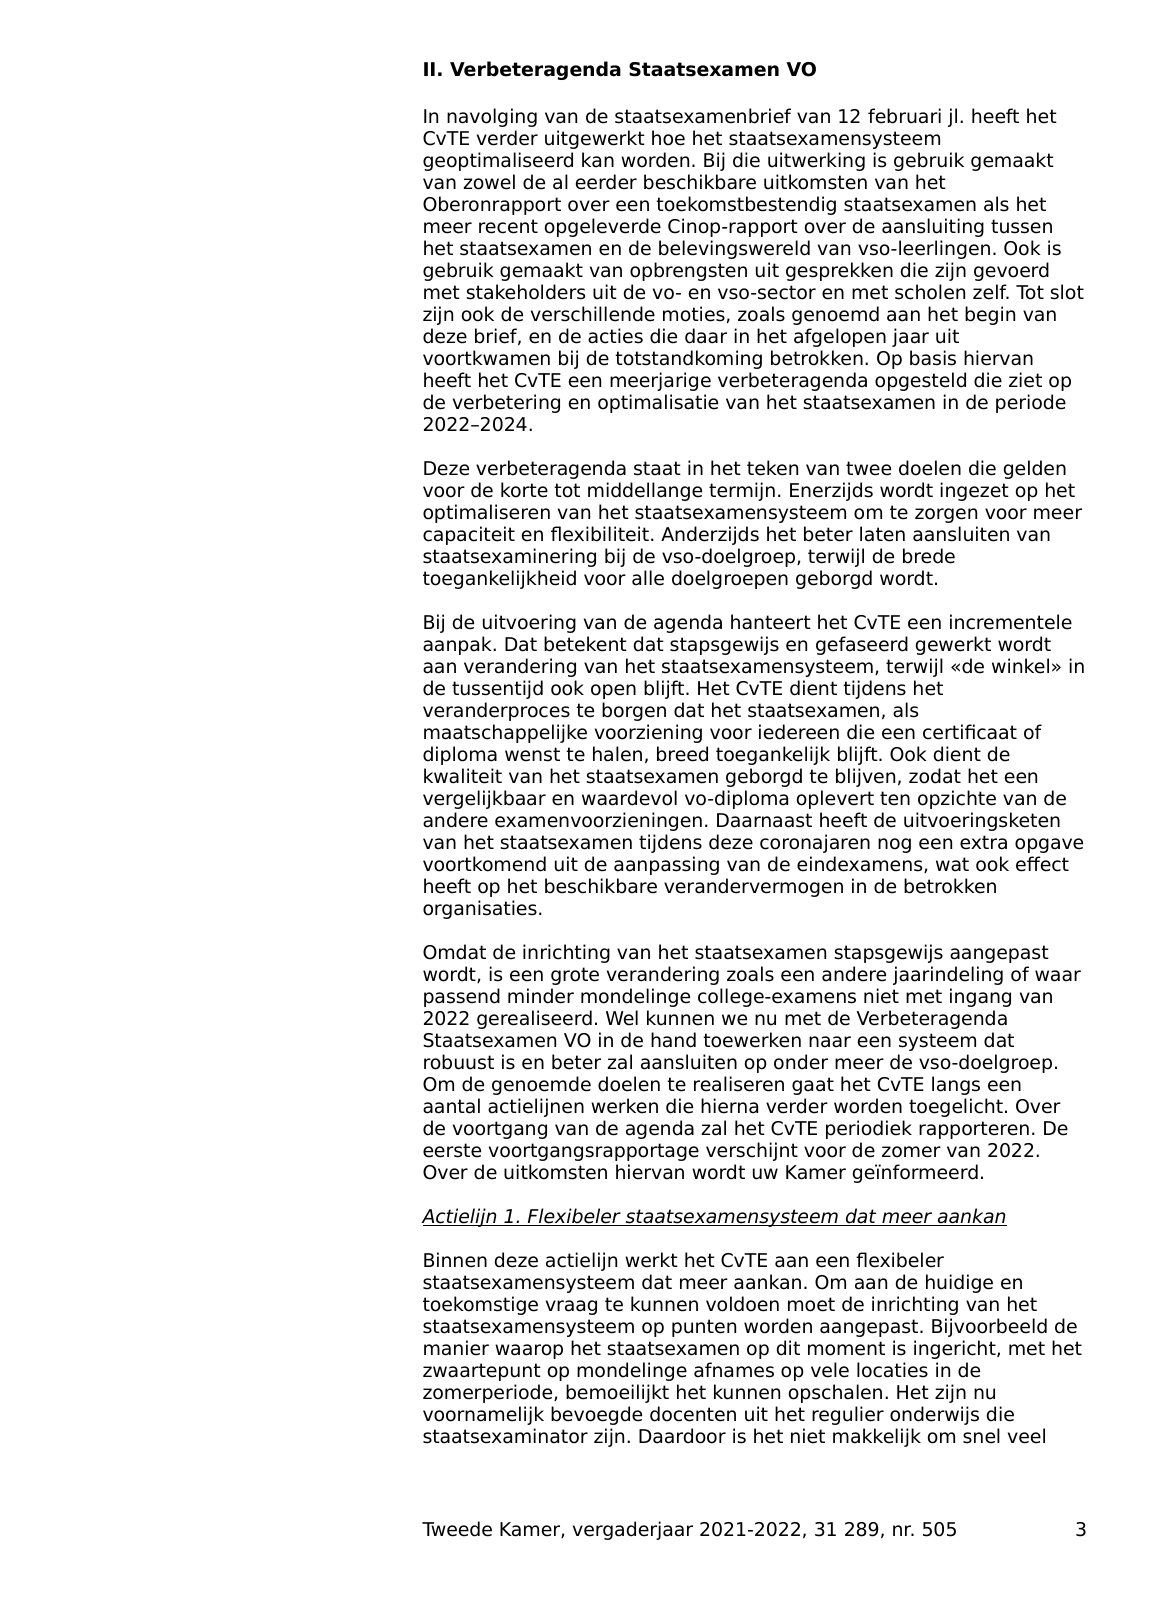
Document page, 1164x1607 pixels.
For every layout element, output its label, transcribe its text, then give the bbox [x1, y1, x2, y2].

subtitle II. Verbeteragenda Staatsexamen VO [422, 59, 1087, 81]
text In navolging van de staatsexamenbrief van 12 februari jl. heeft het CvTE verder uitgewerkt hoe het staatsexamensysteem geoptimaliseerd kan worden. Bij die uitwerking is gebruik gemaakt van zowel de al eerder beschikbare uitkomsten van het Oberonrapport over een toekomstbestendig staatsexamen als het meer recent opgeleverde Cinop-rapport over de aansluiting tussen het staatsexamen en de belevingswereld van vso-leerlingen. Ook is gebruik gemaakt van opbrengsten uit gesprekken die zijn gevoerd met stakeholders uit de vo- en vso-sector en met scholen zelf. Tot slot zijn ook de verschillende moties, zoals genoemd aan het begin van deze brief, en de acties die daar in het afgelopen jaar uit voortkwamen bij de totstandkoming betrokken. Op basis hiervan heeft het CvTE een meerjarige verbeteragenda opgesteld die ziet op de verbetering en optimalisatie van het staatsexamen in de periode 2022–2024. [422, 106, 1087, 436]
subtitle Actielijn 1. Flexibeler staatsexamensysteem dat meer aankan [422, 1206, 1087, 1228]
text Bij de uitvoering van de agenda hanteert het CvTE een incrementele aanpak. Dat betekent dat stapsgewijs en gefaseerd gewerkt wordt aan verandering van het staatsexamensysteem, terwijl «de winkel» in de tussentijd ook open blijft. Het CvTE dient tijdens het veranderproces te borgen dat het staatsexamen, als maatschappelijke voorziening voor iedereen die een certificaat of diploma wenst te halen, breed toegankelijk blijft. Ook dient de kwaliteit van het staatsexamen geborgd te blijven, zodat het een vergelijkbaar en waardevol vo-diploma oplevert ten opzichte van de andere examenvoorzieningen. Daarnaast heeft de uitvoeringsketen van het staatsexamen tijdens deze coronajaren nog een extra opgave voortkomend uit de aanpassing van de eindexamens, wat ook effect heeft op het beschikbare verandervermogen in de betrokken organisaties. [422, 612, 1087, 920]
text Binnen deze actielijn werkt het CvTE aan een flexibeler staatsexamensysteem dat meer aankan. Om aan de huidige en toekomstige vraag te kunnen voldoen moet de inrichting van het staatsexamensysteem op punten worden aangepast. Bijvoorbeeld de manier waarop het staatsexamen op dit moment is ingericht, met het zwaartepunt op mondelinge afnames op vele locaties in de zomerperiode, bemoeilijkt het kunnen opschalen. Het zijn nu voornamelijk bevoegde docenten uit het regulier onderwijs die staatsexaminator zijn. Daardoor is het niet makkelijk om snel veel [422, 1250, 1087, 1448]
text Deze verbeteragenda staat in het teken van twee doelen die gelden voor de korte tot middellange termijn. Enerzijds wordt ingezet op het optimaliseren van het staatsexamensysteem om te zorgen voor meer capaciteit en flexibiliteit. Anderzijds het beter laten aansluiten van staatsexaminering bij de vso-doelgroep, terwijl de brede toegankelijkheid voor alle doelgroepen geborgd wordt. [422, 458, 1087, 590]
text Omdat de inrichting van het staatsexamen stapsgewijs aangepast wordt, is een grote verandering zoals een andere jaarindeling of waar passend minder mondelinge college-examens niet met ingang van 2022 gerealiseerd. Wel kunnen we nu met de Verbeteragenda Staatsexamen VO in de hand toewerken naar een systeem dat robuust is en beter zal aansluiten op onder meer de vso-doelgroep. Om de genoemde doelen te realiseren gaat het CvTE langs een aantal actielijnen werken die hierna verder worden toegelicht. Over de voortgang van de agenda zal het CvTE periodiek rapporteren. De eerste voortgangsrapportage verschijnt voor de zomer van 2022. Over de uitkomsten hiervan wordt uw Kamer geïnformeerd. [422, 942, 1087, 1184]
